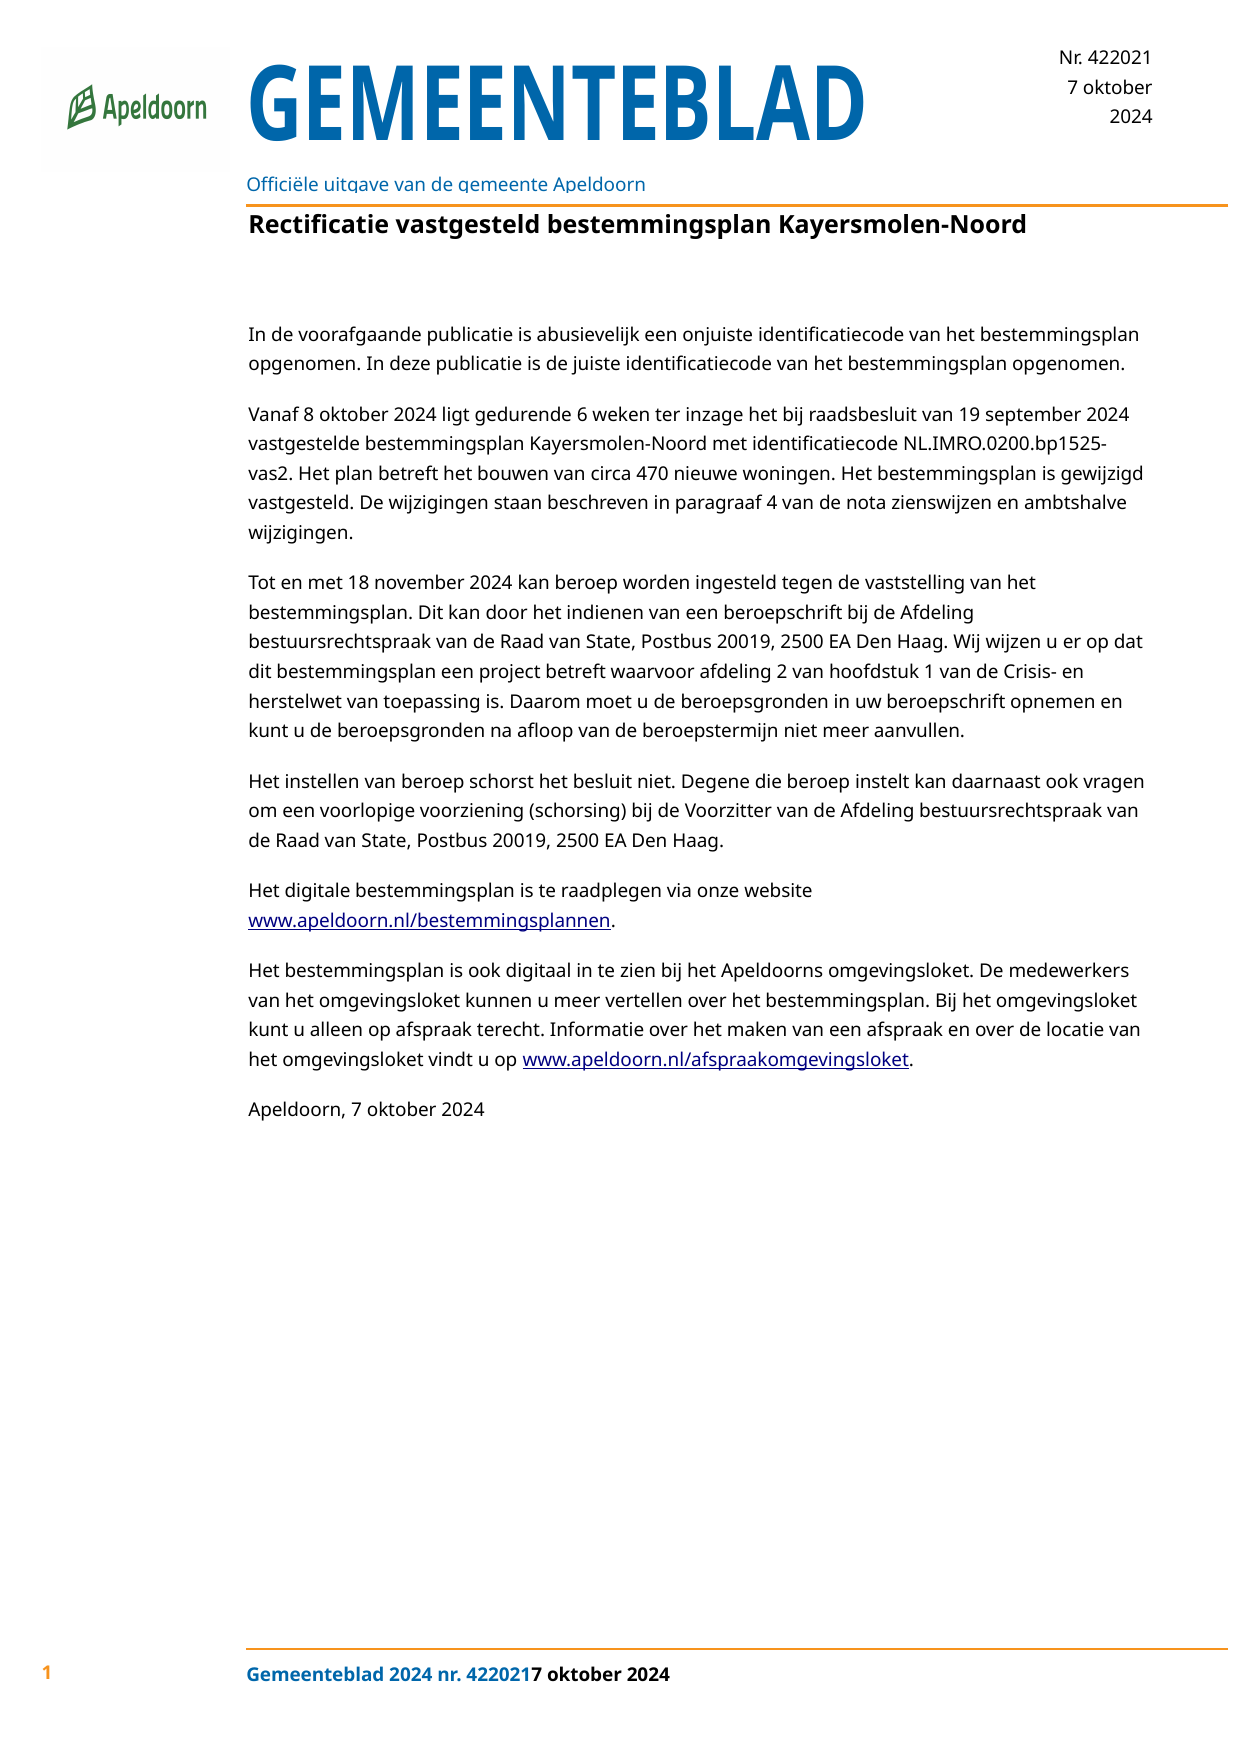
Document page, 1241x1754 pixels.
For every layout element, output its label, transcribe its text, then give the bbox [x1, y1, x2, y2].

text In de voorafgaande publicatie is abusievelijk een onjuiste identificatiecode van het bestemmingsplan opgenomen. In deze publicatie is de juiste identificatiecode van het bestemmingsplan opgenomen. [248, 321, 1152, 376]
text Het bestemmingsplan is ook digitaal in te zien bij het Apeldoorns omgevingsloket. De medewerkers van het omgevingsloket kunnen u meer vertellen over het bestemmingsplan. Bij het omgevingsloket kunt u alleen op afspraak terecht. Informatie over het maken van een afspraak en over de locatie van het omgevingsloket vindt u op www.apeldoorn.nl/afspraakomgevingsloket. [248, 957, 1152, 1072]
text Het instellen van beroep schorst het besluit niet. Degene die beroep instelt kan daarnaast ook vragen om een voorlopige voorziening (schorsing) bij de Voorzitter van de Afdeling bestuursrechtspraak van de Raad van State, Postbus 20019, 2500 EA Den Haag. [248, 768, 1152, 853]
text Rectificatie vastgesteld bestemmingsplan Kayersmolen-Noord [248, 207, 1152, 241]
text Het digitale bestemmingsplan is te raadplegen via onze website www.apeldoorn.nl/bestemmingsplannen. [248, 877, 1152, 933]
text Tot en met 18 november 2024 kan beroep worden ingesteld tegen de vaststelling van het bestemmingsplan. Dit kan door het indienen van een beroepschrift bij de Afdeling bestuursrechtspraak van de Raad van State, Postbus 20019, 2500 EA Den Haag. Wij wijzen u er op dat dit bestemmingsplan een project betreft waarvoor afdeling 2 van hoofdstuk 1 van de Crisis- en herstelwet van toepassing is. Daarom moet u de beroepsgronden in uw beroepschrift opnemen en kunt u de beroepsgronden na afloop van de beroepstermijn niet meer aanvullen. [248, 569, 1152, 743]
picture [41, 47, 231, 172]
text Apeldoorn, 7 oktober 2024 [248, 1097, 1152, 1122]
text Vanaf 8 oktober 2024 ligt gedurende 6 weken ter inzage het bij raadsbesluit van 19 september 2024 vastgestelde bestemmingsplan Kayersmolen-Noord met identificatiecode NL.IMRO.0200.bp1525-vas2. Het plan betreft het bouwen van circa 470 nieuwe woningen. Het bestemmingsplan is gewijzigd vastgesteld. De wijzigingen staan beschreven in paragraaf 4 van de nota zienswijzen en ambtshalve wijzigingen. [248, 401, 1152, 545]
